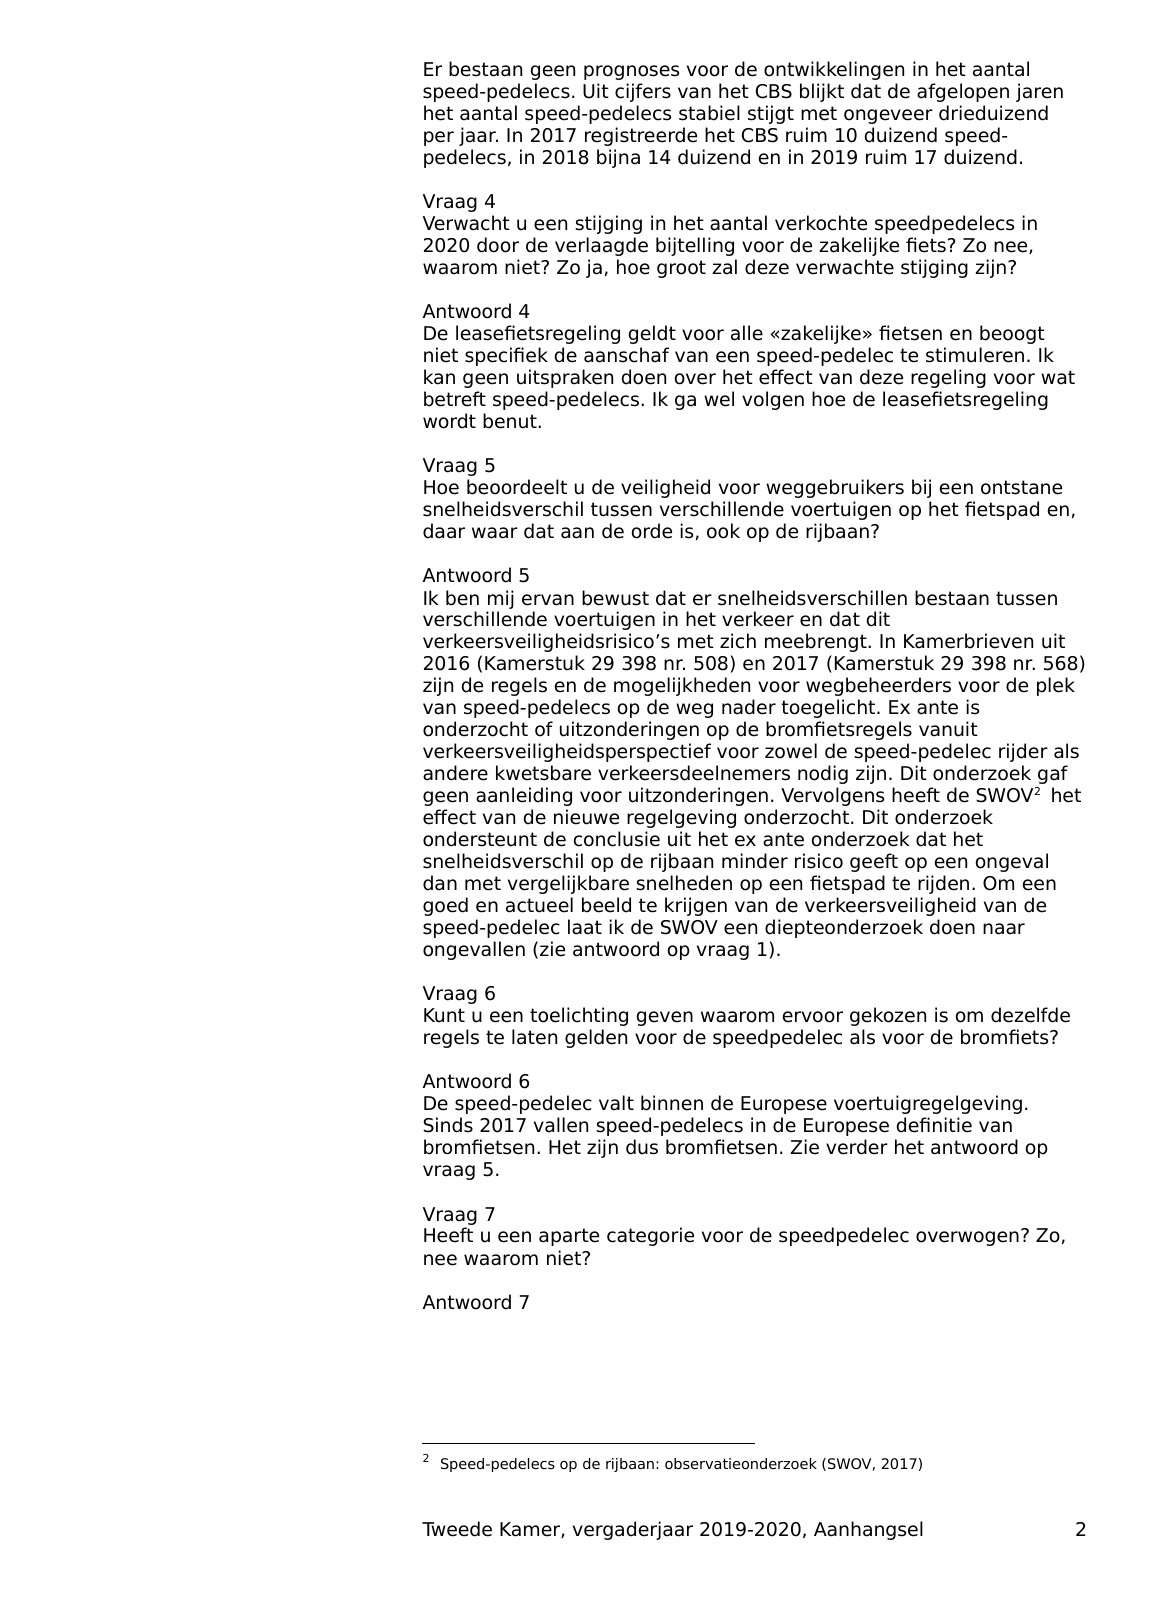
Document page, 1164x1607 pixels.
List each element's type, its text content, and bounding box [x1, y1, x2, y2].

text Antwoord 6 [422, 1071, 1087, 1093]
text Vraag 7 [422, 1203, 1087, 1225]
text Antwoord 4 [422, 301, 1087, 323]
text Speed-pedelecs op de rijbaan: observatieonderzoek (SWOV, 2017) [422, 1452, 1087, 1474]
text Vraag 6 [422, 983, 1087, 1005]
text Antwoord 7 [422, 1292, 1087, 1313]
text Vraag 4 [422, 191, 1087, 213]
text Kunt u een toelichting geven waarom ervoor gekozen is om dezelfde regels te laten gelden voor de speedpedelec als voor de bromfiets? [422, 1005, 1087, 1049]
text Verwacht u een stijging in het aantal verkochte speedpedelecs in 2020 door de verlaagde bijtelling voor de zakelijke fiets? Zo nee, waarom niet? Zo ja, hoe groot zal deze verwachte stijging zijn? [422, 213, 1087, 279]
text De speed-pedelec valt binnen de Europese voertuigregelgeving. Sinds 2017 vallen speed-pedelecs in de Europese definitie van bromfietsen. Het zijn dus bromfietsen. Zie verder het antwoord op vraag 5. [422, 1093, 1087, 1181]
text Heeft u een aparte categorie voor de speedpedelec overwogen? Zo, nee waarom niet? [422, 1225, 1087, 1269]
text Hoe beoordeelt u de veiligheid voor weggebruikers bij een ontstane snelheidsverschil tussen verschillende voertuigen op het fietspad en, daar waar dat aan de orde is, ook op de rijbaan? [422, 477, 1087, 543]
text Vraag 5 [422, 455, 1087, 477]
text Antwoord 5 [422, 565, 1087, 587]
text De leasefietsregeling geldt voor alle «zakelijke» fietsen en beoogt niet specifiek de aanschaf van een speed-pedelec te stimuleren. Ik kan geen uitspraken doen over het effect van deze regeling voor wat betreft speed-pedelecs. Ik ga wel volgen hoe de leasefietsregeling wordt benut. [422, 323, 1087, 433]
text Ik ben mij ervan bewust dat er snelheidsverschillen bestaan tussen verschillende voertuigen in het verkeer en dat dit verkeersveiligheidsrisico’s met zich meebrengt. In Kamerbrieven uit 2016 (Kamerstuk 29 398 nr. 508) en 2017 (Kamerstuk 29 398 nr. 568) zijn de regels en de mogelijkheden voor wegbeheerders voor de plek van speed-pedelecs op de weg nader toegelicht. Ex ante is onderzocht of uitzonderingen op de bromfietsregels vanuit verkeersveiligheidsperspectief voor zowel de speed-pedelec rijder als andere kwetsbare verkeersdeelnemers nodig zijn. Dit onderzoek gaf geen aanleiding voor uitzonderingen. Vervolgens heeft de SWOV het effect van de nieuwe regelgeving onderzocht. Dit onderzoek ondersteunt de conclusie uit het ex ante onderzoek dat het snelheidsverschil op de rijbaan minder risico geeft op een ongeval dan met vergelijkbare snelheden op een fietspad te rijden. Om een goed en actueel beeld te krijgen van de verkeersveiligheid van de speed-pedelec laat ik de SWOV een diepteonderzoek doen naar ongevallen (zie antwoord op vraag 1). [422, 587, 1087, 961]
text Er bestaan geen prognoses voor de ontwikkelingen in het aantal speed-pedelecs. Uit cijfers van het CBS blijkt dat de afgelopen jaren het aantal speed-pedelecs stabiel stijgt met ongeveer drieduizend per jaar. In 2017 registreerde het CBS ruim 10 duizend speed-pedelecs, in 2018 bijna 14 duizend en in 2019 ruim 17 duizend. [422, 59, 1087, 169]
